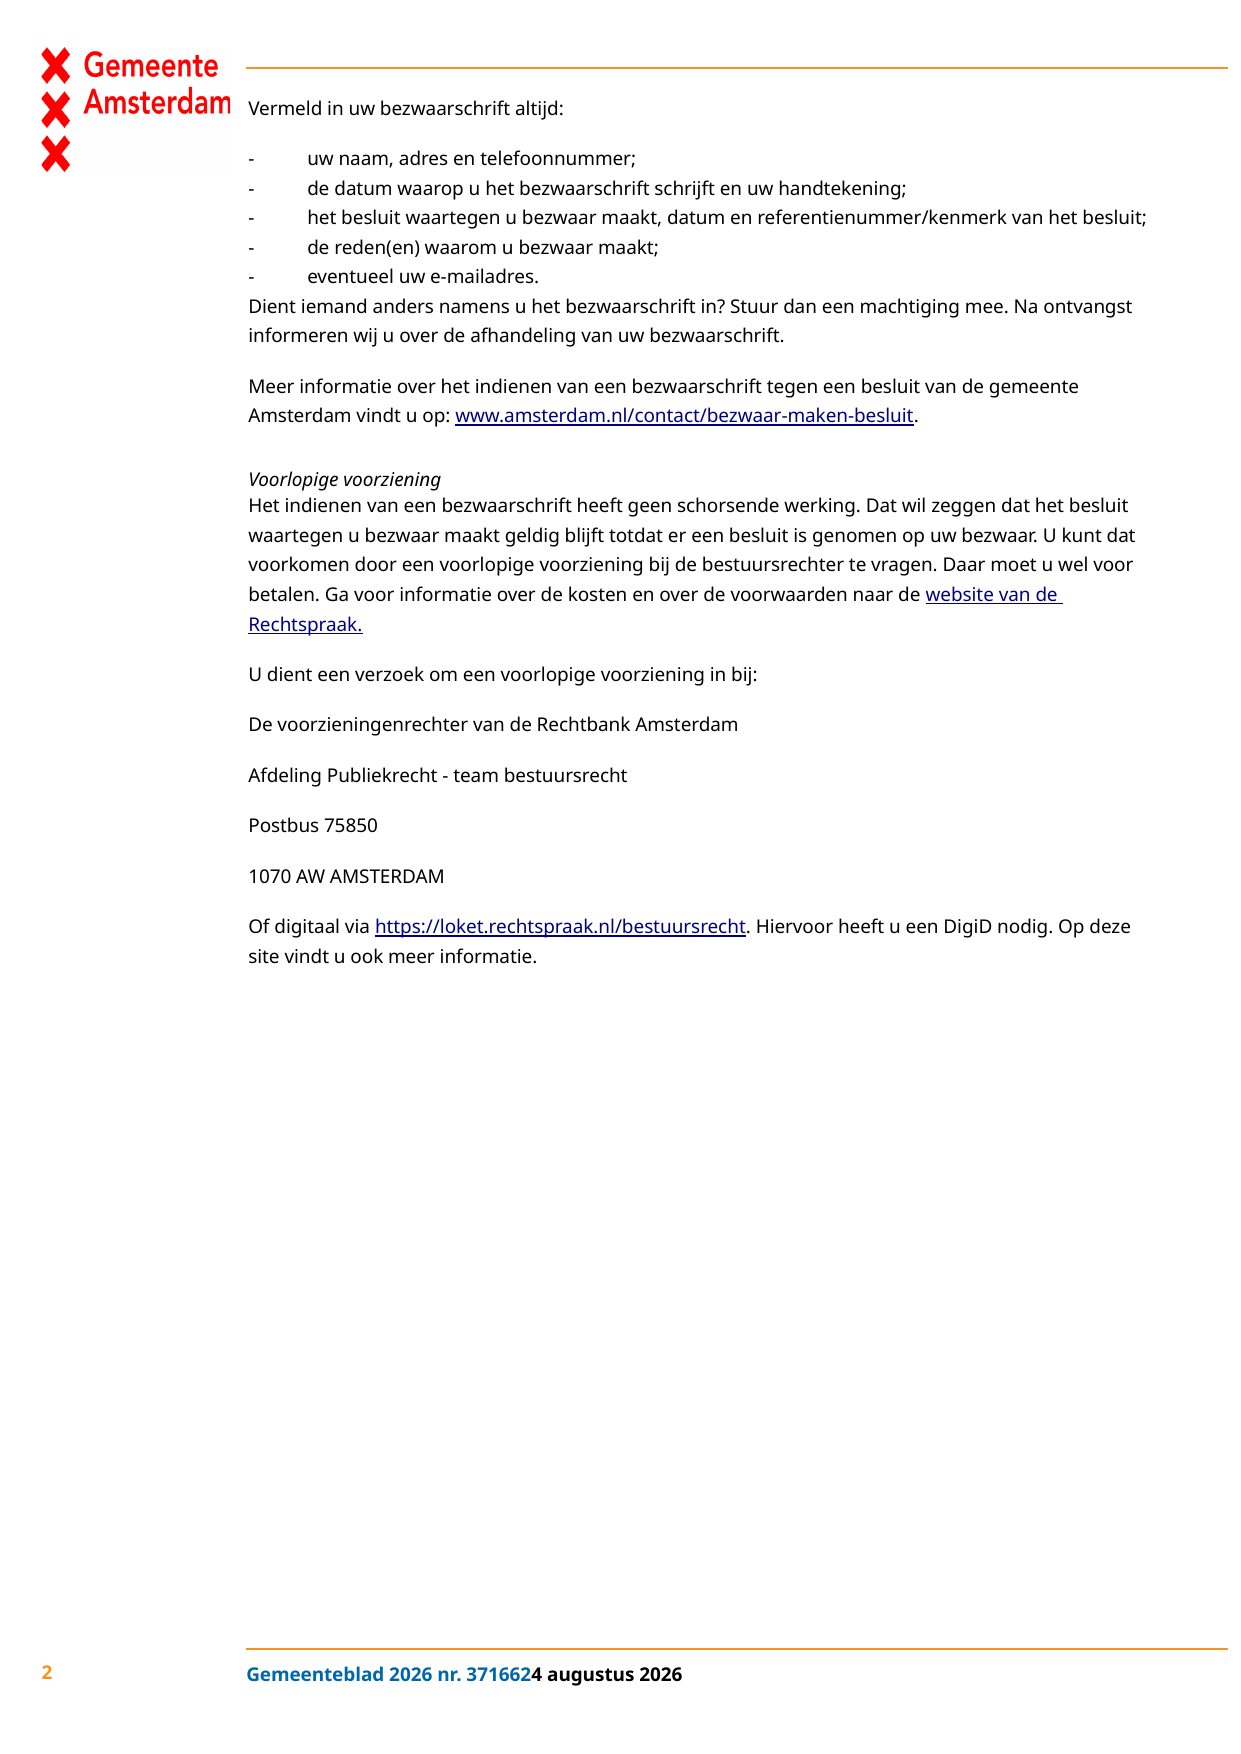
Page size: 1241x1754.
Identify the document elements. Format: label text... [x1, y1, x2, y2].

picture [41, 47, 231, 172]
list uw naam, adres en telefoonnummer; [248, 145, 1152, 171]
list het besluit waartegen u bezwaar maakt, datum en referentienummer/kenmerk van het besluit; [248, 204, 1152, 230]
text Of digitaal via https://loket.rechtspraak.nl/bestuursrecht. Hiervoor heeft u een DigiD nodig. Op deze site vindt u ook meer informatie. [248, 913, 1152, 968]
text De voorzieningenrechter van de Rechtbank Amsterdam [248, 712, 1152, 737]
text U dient een verzoek om een voorlopige voorziening in bij: [248, 661, 1152, 687]
list eventueel uw e-mailadres. [248, 263, 1152, 289]
text Afdeling Publiekrecht - team bestuursrecht [248, 762, 1152, 788]
text Postbus 75850 [248, 812, 1152, 838]
text Voorlopige voorziening [248, 467, 1152, 492]
text Vermeld in uw bezwaarschrift altijd: [248, 95, 1152, 121]
text Meer informatie over het indienen van een bezwaarschrift tegen een besluit van de gemeente Amsterdam vindt u op: www.amsterdam.nl/contact/bezwaar-maken-besluit. [248, 373, 1152, 428]
text 1070 AW AMSTERDAM [248, 863, 1152, 888]
text Het indienen van een bezwaarschrift heeft geen schorsende werking. Dat wil zeggen dat het besluit waartegen u bezwaar maakt geldig blijft totdat er een besluit is genomen op uw bezwaar. U kunt dat voorkomen door een voorlopige voorziening bij de bestuursrechter te vragen. Daar moet u wel voor betalen. Ga voor informatie over de kosten en over de voorwaarden naar de website van de Rechtspraak. [248, 492, 1152, 636]
list de reden(en) waarom u bezwaar maakt; [248, 234, 1152, 260]
list de datum waarop u het bezwaarschrift schrijft en uw handtekening; [248, 175, 1152, 201]
text Dient iemand anders namens u het bezwaarschrift in? Stuur dan een machtiging mee. Na ontvangst informeren wij u over de afhandeling van uw bezwaarschrift. [248, 293, 1152, 348]
